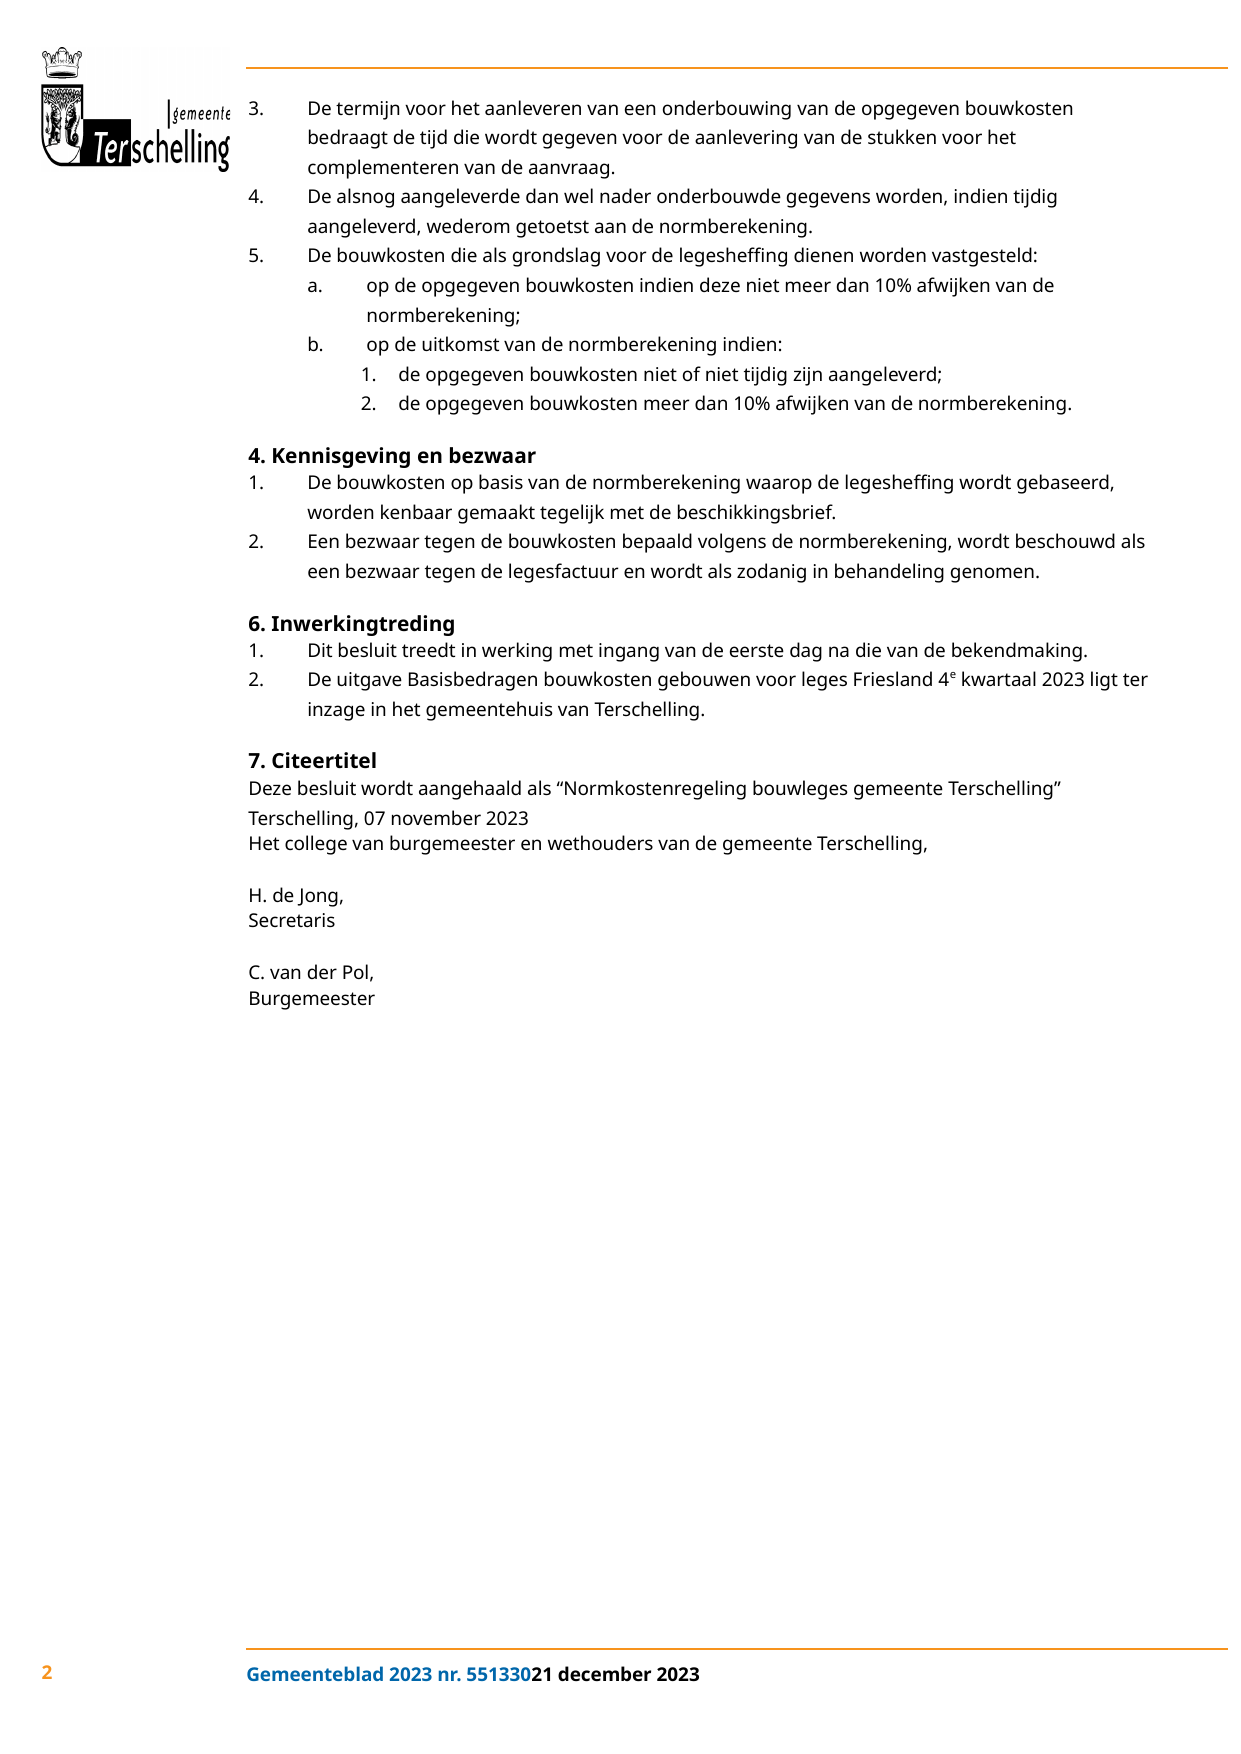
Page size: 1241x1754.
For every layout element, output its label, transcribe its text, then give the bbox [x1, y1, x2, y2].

list De termijn voor het aanleveren van een onderbouwing van de opgegeven bouwkosten bedraagt de tijd die wordt gegeven voor de aanlevering van de stukken voor het complementeren van de aanvraag. [248, 95, 1152, 180]
list op de opgegeven bouwkosten indien deze niet meer dan 10% afwijken van de normberekening; [307, 272, 1152, 328]
text 4. Kennisgeving en bezwaar [248, 441, 1152, 469]
text Terschelling, 07 november 2023 [248, 805, 1152, 830]
text 6. Inwerkingtreding [248, 609, 1152, 637]
text H. de Jong, [248, 882, 1152, 908]
list de opgegeven bouwkosten meer dan 10% afwijken van de normberekening. [361, 391, 1152, 416]
list De uitgave Basisbedragen bouwkosten gebouwen voor leges Friesland 4e kwartaal 2023 ligt ter inzage in het gemeentehuis van Terschelling. [248, 667, 1152, 722]
text Het college van burgemeester en wethouders van de gemeente Terschelling, [248, 830, 1152, 856]
list De bouwkosten op basis van de normberekening waarop de legesheffing wordt gebaseerd, worden kenbaar gemaakt tegelijk met de beschikkingsbrief. [248, 469, 1152, 525]
text Deze besluit wordt aangehaald als “Normkostenregeling bouwleges gemeente Terschelling” [248, 775, 1152, 801]
text Secretaris [248, 908, 1152, 933]
picture [41, 47, 231, 172]
list Dit besluit treedt in werking met ingang van de eerste dag na die van de bekendmaking. [248, 637, 1152, 663]
text 7. Citeertitel [248, 747, 1152, 775]
list De alsnog aangeleverde dan wel nader onderbouwde gegevens worden, indien tijdig aangeleverd, wederom getoetst aan de normberekening. [248, 183, 1152, 239]
text C. van der Pol, [248, 959, 1152, 985]
list De bouwkosten die als grondslag voor de legesheffing dienen worden vastgesteld: [248, 243, 1152, 268]
list op de uitkomst van de normberekening indien: [307, 331, 1152, 357]
list de opgegeven bouwkosten niet of niet tijdig zijn aangeleverd; [361, 361, 1152, 387]
list Een bezwaar tegen de bouwkosten bepaald volgens de normberekening, wordt beschouwd als een bezwaar tegen de legesfactuur en wordt als zodanig in behandeling genomen. [248, 529, 1152, 584]
text Burgemeester [248, 985, 1152, 1011]
